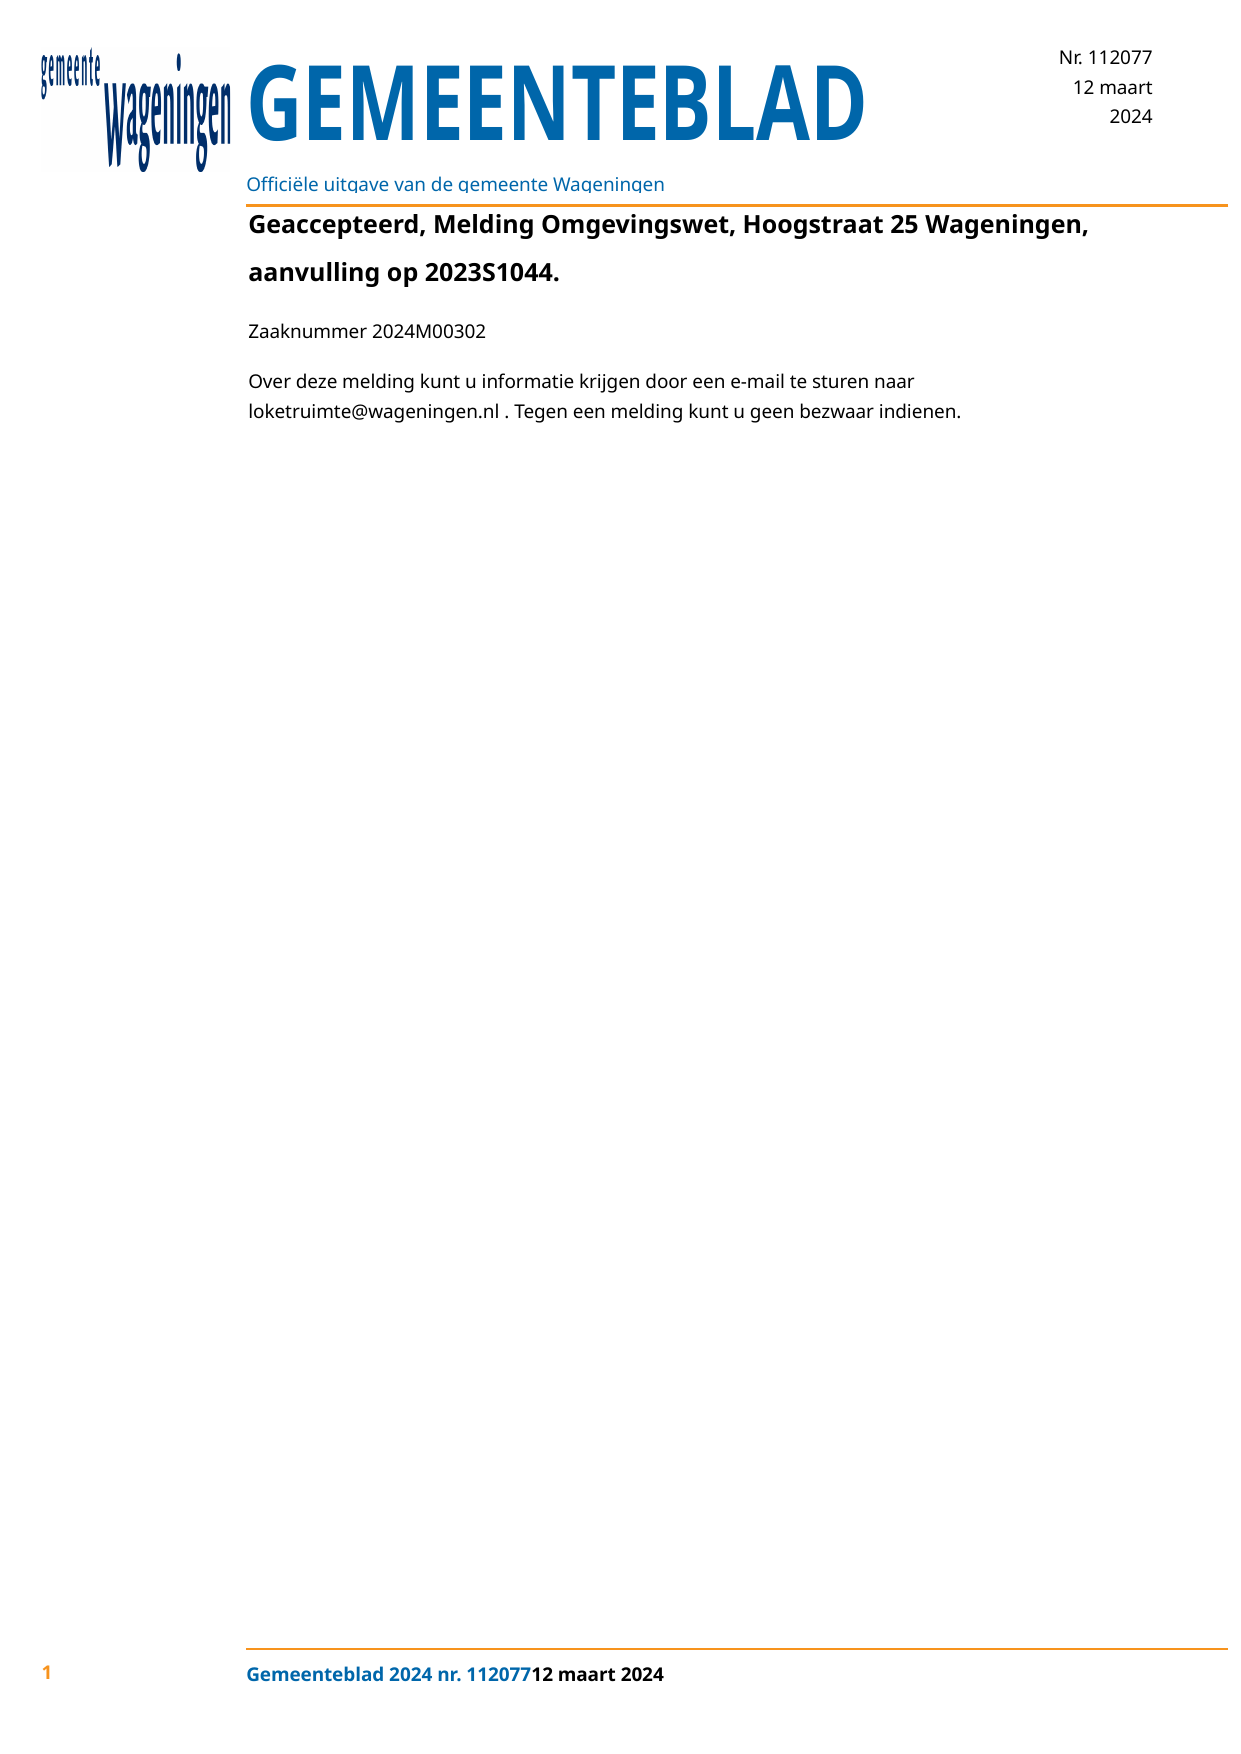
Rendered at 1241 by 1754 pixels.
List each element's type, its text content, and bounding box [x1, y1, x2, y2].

picture [41, 47, 231, 172]
text Geaccepteerd, Melding Omgevingswet, Hoogstraat 25 Wageningen, aanvulling op 2023S1044. [248, 207, 1152, 288]
text Zaaknummer 2024M00302 [248, 318, 1152, 344]
text Over deze melding kunt u informatie krijgen door een e-mail te sturen naar loketruimte@wageningen.nl . Tegen een melding kunt u geen bezwaar indienen. [248, 368, 1152, 424]
